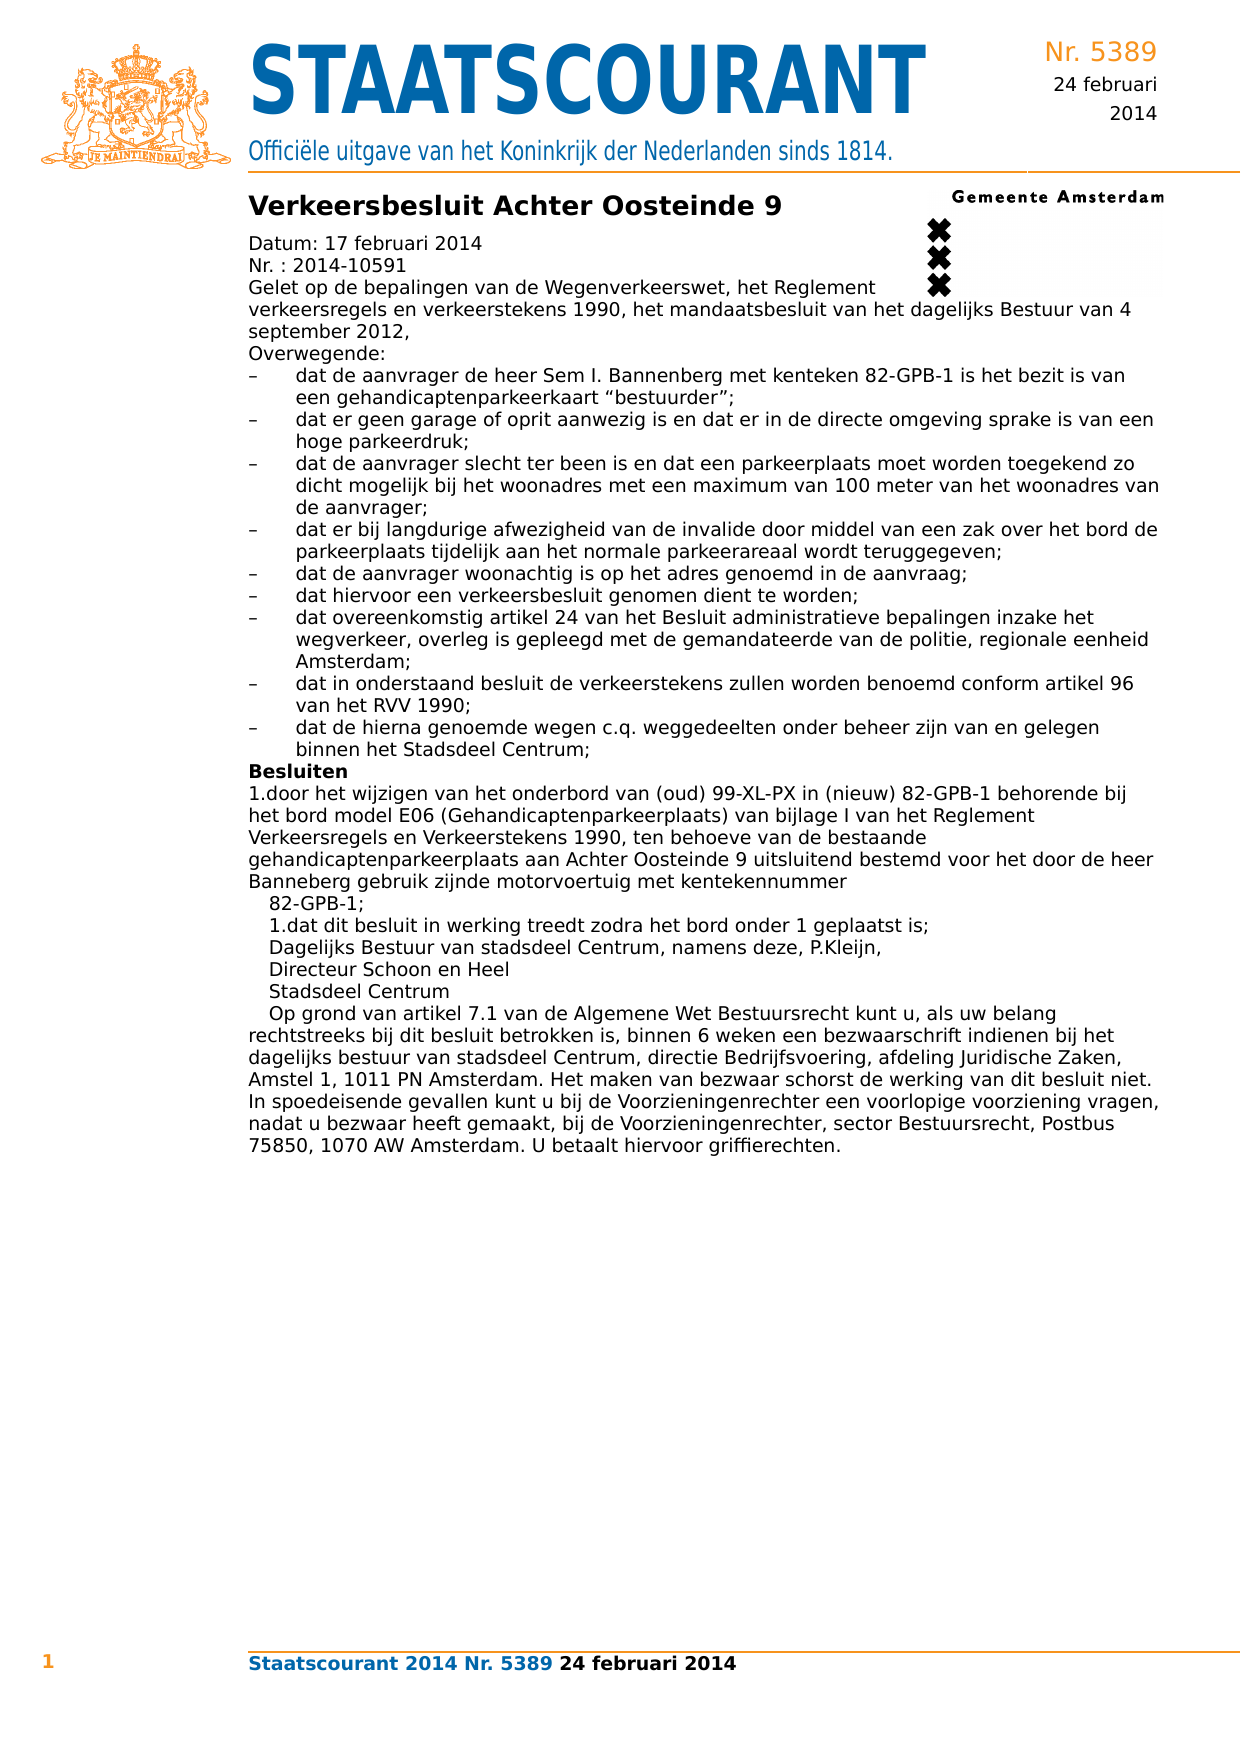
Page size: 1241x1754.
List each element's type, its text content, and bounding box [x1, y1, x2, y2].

list dat overeenkomstig artikel 24 van het Besluit administratieve bepalingen inzake het wegverkeer, overleg is gepleegd met de gemandateerde van de politie, regionale eenheid Amsterdam; [248, 607, 1163, 673]
list dat de aanvrager de heer Sem I. Bannenberg met kenteken 82-GPB-1 is het bezit is van een gehandicaptenparkeerkaart “bestuurder”; [248, 365, 1163, 409]
picture [41, 44, 231, 169]
text Stadsdeel Centrum [248, 981, 1163, 1003]
list dat er geen garage of oprit aanwezig is en dat er in de directe omgeving sprake is van een hoge parkeerdruk; [248, 409, 1163, 453]
text Besluiten [248, 761, 1163, 783]
list dat in onderstaand besluit de verkeerstekens zullen worden benoemd conform artikel 96 van het RVV 1990; [248, 673, 1163, 717]
text 1.dat dit besluit in werking treedt zodra het bord onder 1 geplaatst is; [248, 915, 1163, 937]
text Overwegende: [248, 343, 1163, 365]
text Nr. : 2014-10591 [248, 255, 927, 277]
text 1.door het wijzigen van het onderbord van (oud) 99-XL-PX in (nieuw) 82-GPB-1 behorende bij het bord model E06 (Gehandicaptenparkeerplaats) van bijlage I van het Reglement Verkeersregels en Verkeerstekens 1990, ten behoeve van de bestaande gehandicaptenparkeerplaats aan Achter Oosteinde 9 uitsluitend bestemd voor het door de heer Banneberg gebruik zijnde motorvoertuig met kentekennummer [248, 783, 1163, 893]
list dat de hierna genoemde wegen c.q. weggedeelten onder beheer zijn van en gelegen binnen het Stadsdeel Centrum; [248, 717, 1163, 761]
text 82-GPB-1; [248, 893, 1163, 915]
text Datum: 17 februari 2014 [248, 233, 927, 255]
picture [927, 190, 1164, 297]
text Directeur Schoon en Heel [248, 959, 1163, 981]
text Dagelijks Bestuur van stadsdeel Centrum, namens deze, P.Kleijn, [248, 937, 1163, 959]
text Op grond van artikel 7.1 van de Algemene Wet Bestuursrecht kunt u, als uw belang rechtstreeks bij dit besluit betrokken is, binnen 6 weken een bezwaarschrift indienen bij het dagelijks bestuur van stadsdeel Centrum, directie Bedrijfsvoering, afdeling Juridische Zaken, Amstel 1, 1011 PN Amsterdam. Het maken van bezwaar schorst de werking van dit besluit niet. In spoedeisende gevallen kunt u bij de Voorzieningenrechter een voorlopige voorziening vragen, nadat u bezwaar heeft gemaakt, bij de Voorzieningenrechter, sector Bestuursrecht, Postbus 75850, 1070 AW Amsterdam. U betaalt hiervoor griffierechten. [248, 1003, 1163, 1156]
list dat de aanvrager woonachtig is op het adres genoemd in de aanvraag; [248, 563, 1163, 585]
list dat er bij langdurige afwezigheid van de invalide door middel van een zak over het bord de parkeerplaats tijdelijk aan het normale parkeerareaal wordt teruggegeven; [248, 519, 1163, 563]
text Gelet op de bepalingen van de Wegenverkeerswet, het Reglement verkeersregels en verkeerstekens 1990, het mandaatsbesluit van het dagelijks Bestuur van 4 september 2012, [248, 277, 1163, 343]
list dat de aanvrager slecht ter been is en dat een parkeerplaats moet worden toegekend zo dicht mogelijk bij het woonadres met een maximum van 100 meter van het woonadres van de aanvrager; [248, 453, 1163, 519]
subtitle Verkeersbesluit Achter Oosteinde 9 [248, 191, 927, 222]
list dat hiervoor een verkeersbesluit genomen dient te worden; [248, 585, 1163, 607]
